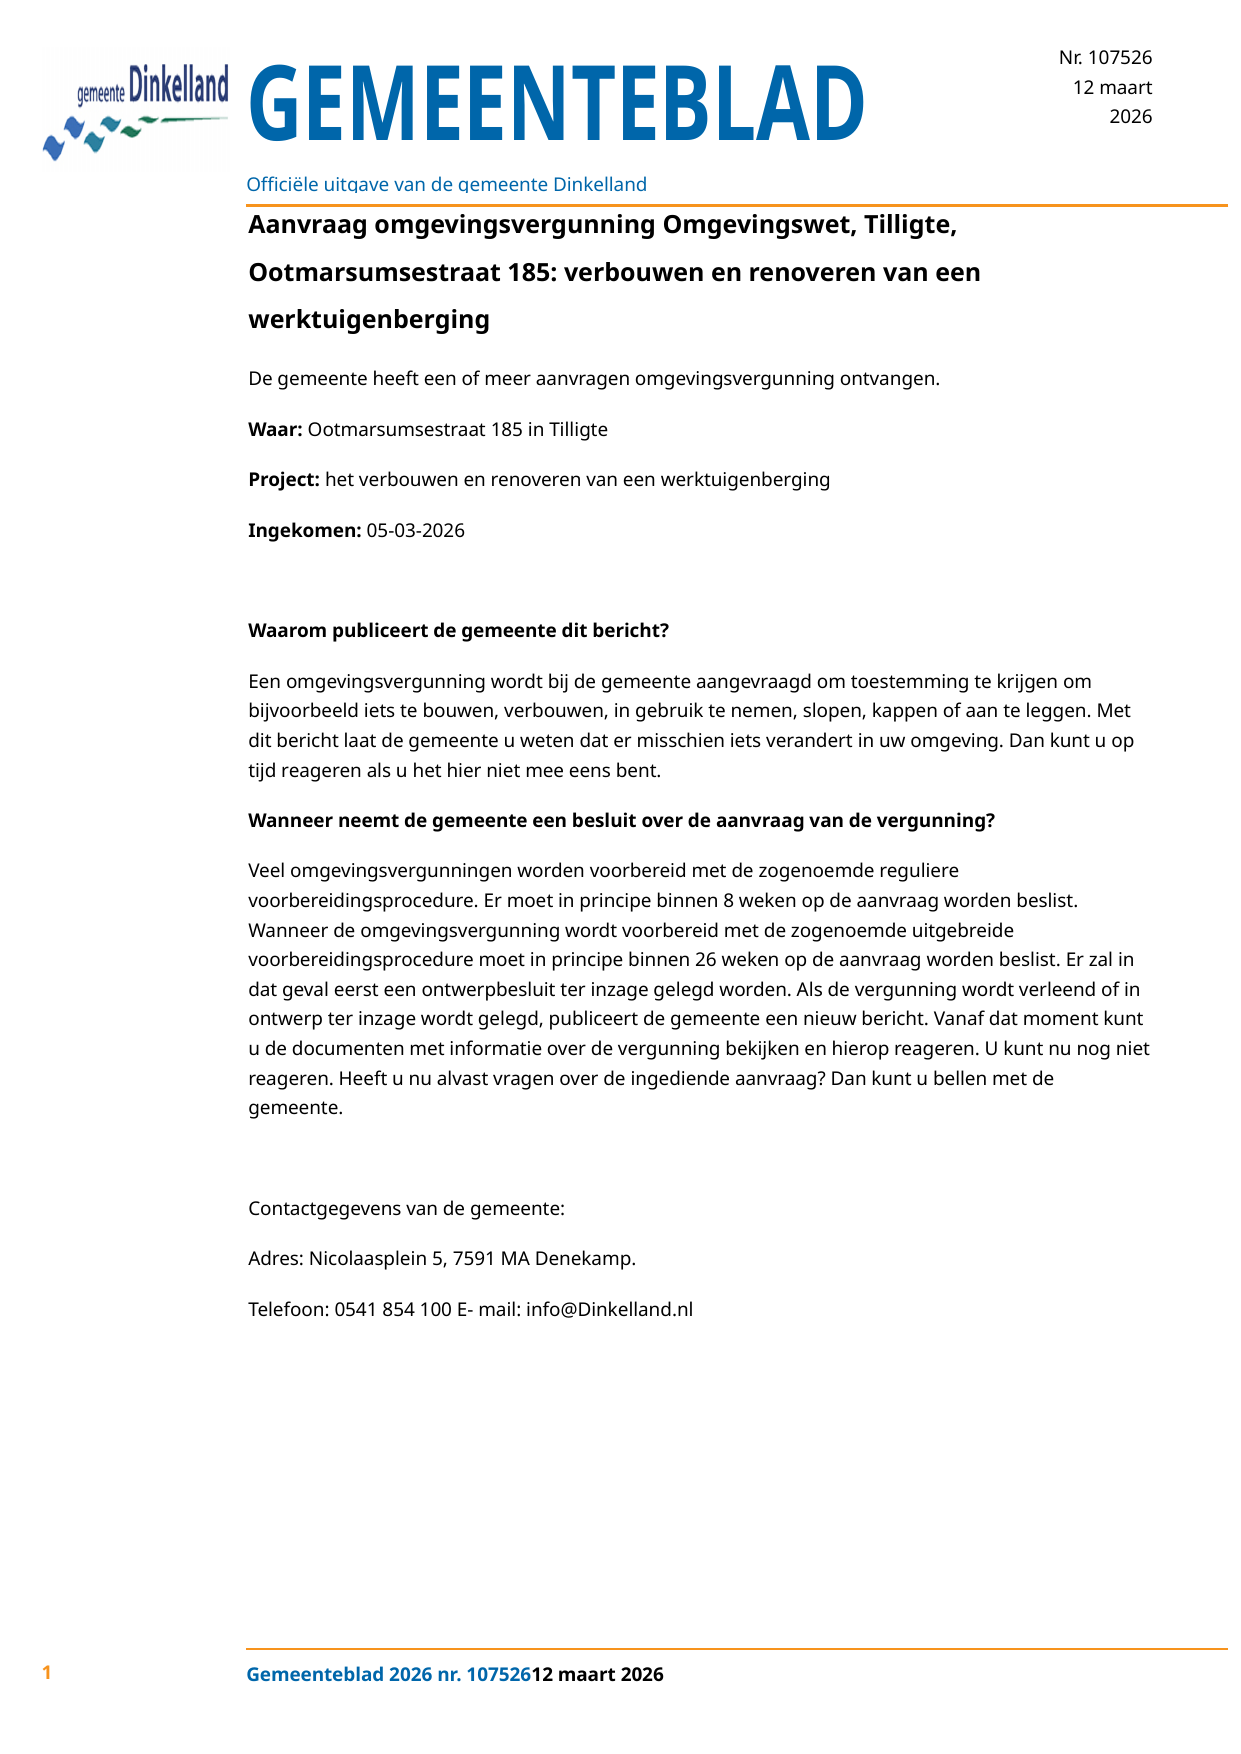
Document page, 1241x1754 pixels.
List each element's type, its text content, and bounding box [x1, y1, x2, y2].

text De gemeente heeft een of meer aanvragen omgevingsvergunning ontvangen. [248, 366, 1152, 391]
text Aanvraag omgevingsvergunning Omgevingswet, Tilligte, Ootmarsumsestraat 185: verbouwen en renoveren van een werktuigenberging [248, 207, 1152, 336]
text Wanneer neemt de gemeente een besluit over de aanvraag van de vergunning? [248, 807, 1152, 833]
text Adres: Nicolaasplein 5, 7591 MA Denekamp. [248, 1246, 1152, 1271]
text Waar: Ootmarsumsestraat 185 in Tilligte [248, 416, 1152, 442]
text Veel omgevingsvergunningen worden voorbereid met de zogenoemde reguliere voorbereidingsprocedure. Er moet in principe binnen 8 weken op de aanvraag worden beslist. Wanneer de omgevingsvergunning wordt voorbereid met de zogenoemde uitgebreide voorbereidingsprocedure moet in principe binnen 26 weken op de aanvraag worden beslist. Er zal in dat geval eerst een ontwerpbesluit ter inzage gelegd worden. Als de vergunning wordt verleend of in ontwerp ter inzage wordt gelegd, publiceert de gemeente een nieuw bericht. Vanaf dat moment kunt u de documenten met informatie over de vergunning bekijken en hierop reageren. U kunt nu nog niet reageren. Heeft u nu alvast vragen over de ingediende aanvraag? Dan kunt u bellen met de gemeente. [248, 858, 1152, 1120]
text Waarom publiceert de gemeente dit bericht? [248, 618, 1152, 643]
picture [41, 47, 231, 172]
text Telefoon: 0541 854 100 E- mail: info@Dinkelland.nl [248, 1296, 1152, 1322]
text Contactgegevens van de gemeente: [248, 1195, 1152, 1221]
text Een omgevingsvergunning wordt bij de gemeente aangevraagd om toestemming te krijgen om bijvoorbeeld iets te bouwen, verbouwen, in gebruik te nemen, slopen, kappen of aan te leggen. Met dit bericht laat de gemeente u weten dat er misschien iets verandert in uw omgeving. Dan kunt u op tijd reageren als u het hier niet mee eens bent. [248, 668, 1152, 782]
text Ingekomen: 05-03-2026 [248, 517, 1152, 542]
text Project: het verbouwen en renoveren van een werktuigenberging [248, 466, 1152, 492]
